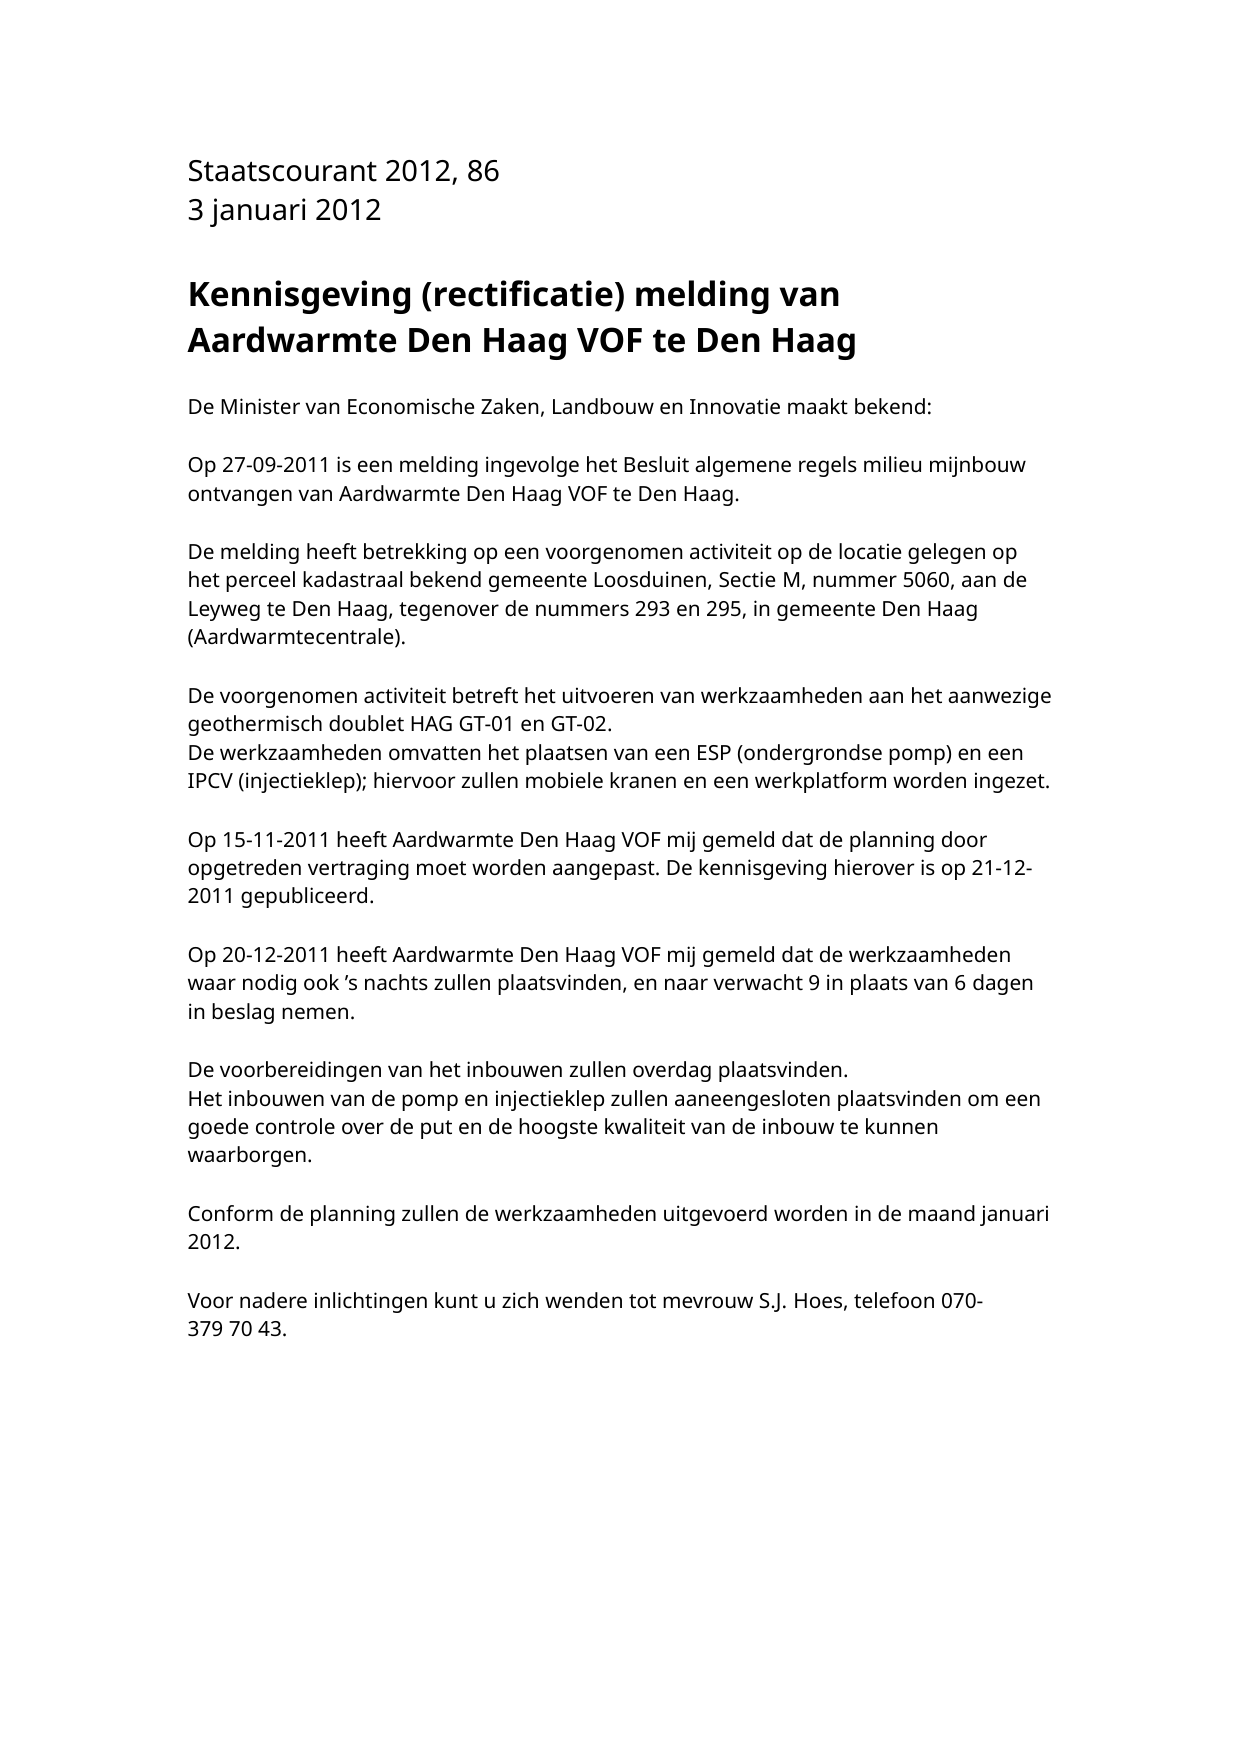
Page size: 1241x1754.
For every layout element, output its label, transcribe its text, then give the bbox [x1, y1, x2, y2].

text De Minister van Economische Zaken, Landbouw en Innovatie maakt bekend: [187, 392, 1053, 420]
text Voor nadere inlichtingen kunt u zich wenden tot mevrouw S.J. Hoes, telefoon 070-379 70 43. [187, 1286, 1053, 1343]
text Op 15-11-2011 heeft Aardwarmte Den Haag VOF mij gemeld dat de planning door opgetreden vertraging moet worden aangepast. De kennisgeving hierover is op 21-12-2011 gepubliceerd. [187, 825, 1053, 910]
text Staatscourant 2012, 86 [187, 150, 1053, 190]
text Op 20-12-2011 heeft Aardwarmte Den Haag VOF mij gemeld dat de werkzaamheden waar nodig ook ’s nachts zullen plaatsvinden, en naar verwacht 9 in plaats van 6 dagen in beslag nemen. [187, 940, 1053, 1025]
text De melding heeft betrekking op een voorgenomen activiteit op de locatie gelegen op het perceel kadastraal bekend gemeente Loosduinen, Sectie M, nummer 5060, aan de Leyweg te Den Haag, tegenover de nummers 293 en 295, in gemeente Den Haag (Aardwarmtecentrale). [187, 537, 1053, 651]
subtitle Kennisgeving (rectificatie) melding van Aardwarmte Den Haag VOF te Den Haag [187, 271, 1053, 362]
text Het inbouwen van de pomp en injectieklep zullen aaneengesloten plaatsvinden om een goede controle over de put en de hoogste kwaliteit van de inbouw te kunnen waarborgen. [187, 1084, 1053, 1169]
text Op 27-09-2011 is een melding ingevolge het Besluit algemene regels milieu mijnbouw ontvangen van Aardwarmte Den Haag VOF te Den Haag. [187, 450, 1053, 507]
text De werkzaamheden omvatten het plaatsen van een ESP (ondergrondse pomp) en een IPCV (injectieklep); hiervoor zullen mobiele kranen en een werkplatform worden ingezet. [187, 738, 1053, 795]
text De voorgenomen activiteit betreft het uitvoeren van werkzaamheden aan het aanwezige geothermisch doublet HAG GT-01 en GT-02. [187, 681, 1053, 738]
text 3 januari 2012 [187, 190, 1053, 229]
text De voorbereidingen van het inbouwen zullen overdag plaatsvinden. [187, 1055, 1053, 1084]
text Conform de planning zullen de werkzaamheden uitgevoerd worden in de maand januari 2012. [187, 1199, 1053, 1256]
